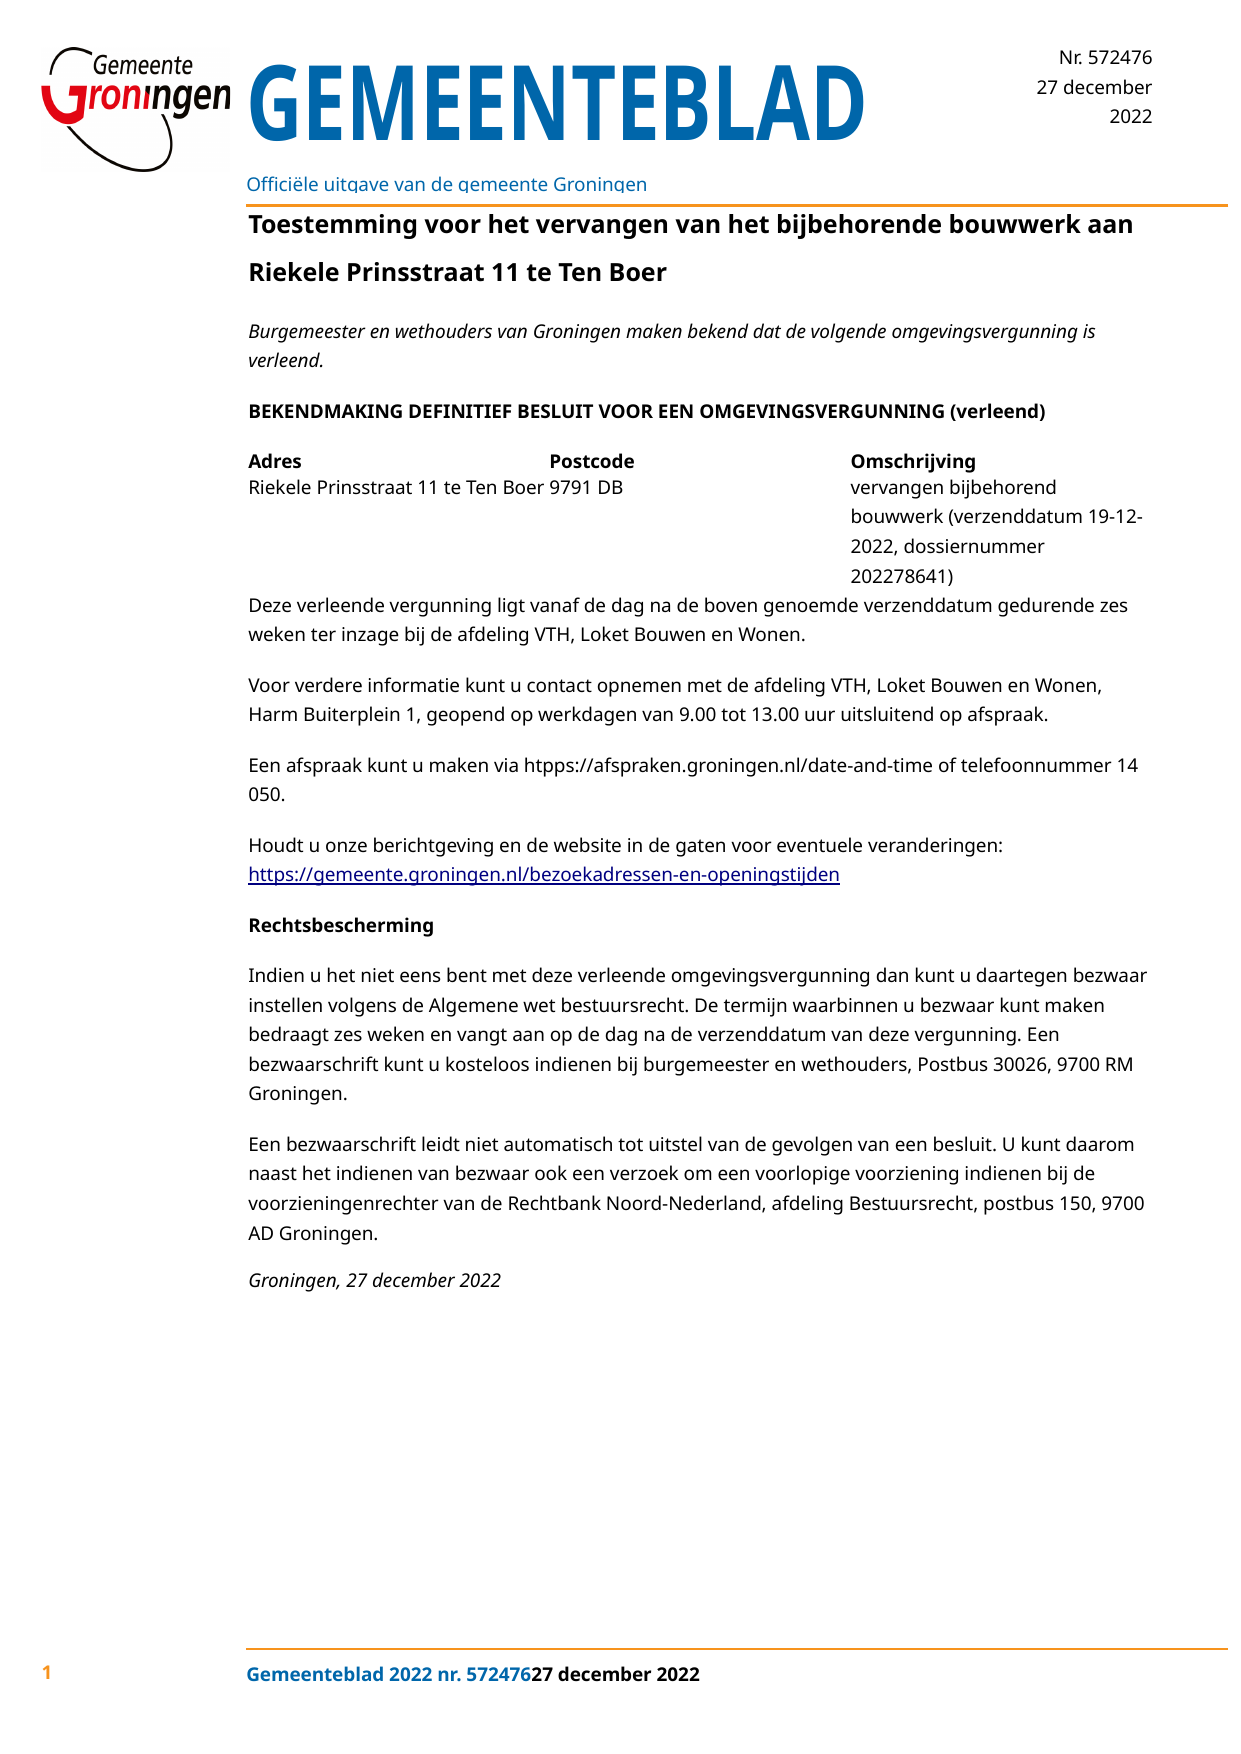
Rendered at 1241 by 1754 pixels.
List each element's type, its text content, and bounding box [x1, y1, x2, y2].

text Indien u het niet eens bent met deze verleende omgevingsvergunning dan kunt u daartegen bezwaar instellen volgens de Algemene wet bestuursrecht. De termijn waarbinnen u bezwaar kunt maken bedraagt zes weken en vangt aan op de dag na de verzenddatum van deze vergunning. Een bezwaarschrift kunt u kosteloos indienen bij burgemeester en wethouders, Postbus 30026, 9700 RM Groningen. [248, 962, 1152, 1106]
text Deze verleende vergunning ligt vanaf de dag na de boven genoemde verzenddatum gedurende zes weken ter inzage bij de afdeling VTH, Loket Bouwen en Wonen. [248, 592, 1152, 647]
table_cell vervangen bijbehorend bouwwerk (verzenddatum 19-12-2022, dossiernummer 202278641) [850, 474, 1152, 589]
text Rechtsbescherming [248, 912, 1152, 938]
text Een afspraak kunt u maken via htpps://afspraken.groningen.nl/date-and-time of telefoonnummer 14 050. [248, 752, 1152, 807]
picture [41, 47, 231, 172]
text Een bezwaarschrift leidt niet automatisch tot uitstel van de gevolgen van een besluit. U kunt daarom naast het indienen van bezwaar ook een verzoek om een voorlopige voorziening indienen bij de voorzieningenrechter van de Rechtbank Noord-Nederland, afdeling Bestuursrecht, postbus 150, 9700 AD Groningen. [248, 1131, 1152, 1246]
text Toestemming voor het vervangen van het bijbehorende bouwwerk aan Riekele Prinsstraat 11 te Ten Boer [248, 207, 1152, 288]
table_cell 9791 DB [549, 474, 850, 589]
table_header Postcode [549, 449, 850, 474]
table_header Adres [248, 449, 549, 474]
text Voor verdere informatie kunt u contact opnemen met de afdeling VTH, Loket Bouwen en Wonen, Harm Buiterplein 1, geopend op werkdagen van 9.00 tot 13.00 uur uitsluitend op afspraak. [248, 672, 1152, 727]
table_cell Riekele Prinsstraat 11 te Ten Boer [248, 474, 549, 589]
text BEKENDMAKING DEFINITIEF BESLUIT VOOR EEN OMGEVINGSVERGUNNING (verleend) [248, 398, 1152, 424]
text Groningen, 27 december 2022 [248, 1268, 1152, 1293]
table_header Omschrijving [850, 449, 1152, 474]
text Houdt u onze berichtgeving en de website in de gaten voor eventuele veranderingen: https://gemeente.groningen.nl/bezoekadressen-en-openingstijden [248, 832, 1152, 887]
text Burgemeester en wethouders van Groningen maken bekend dat de volgende omgevingsvergunning is verleend. [248, 318, 1152, 373]
